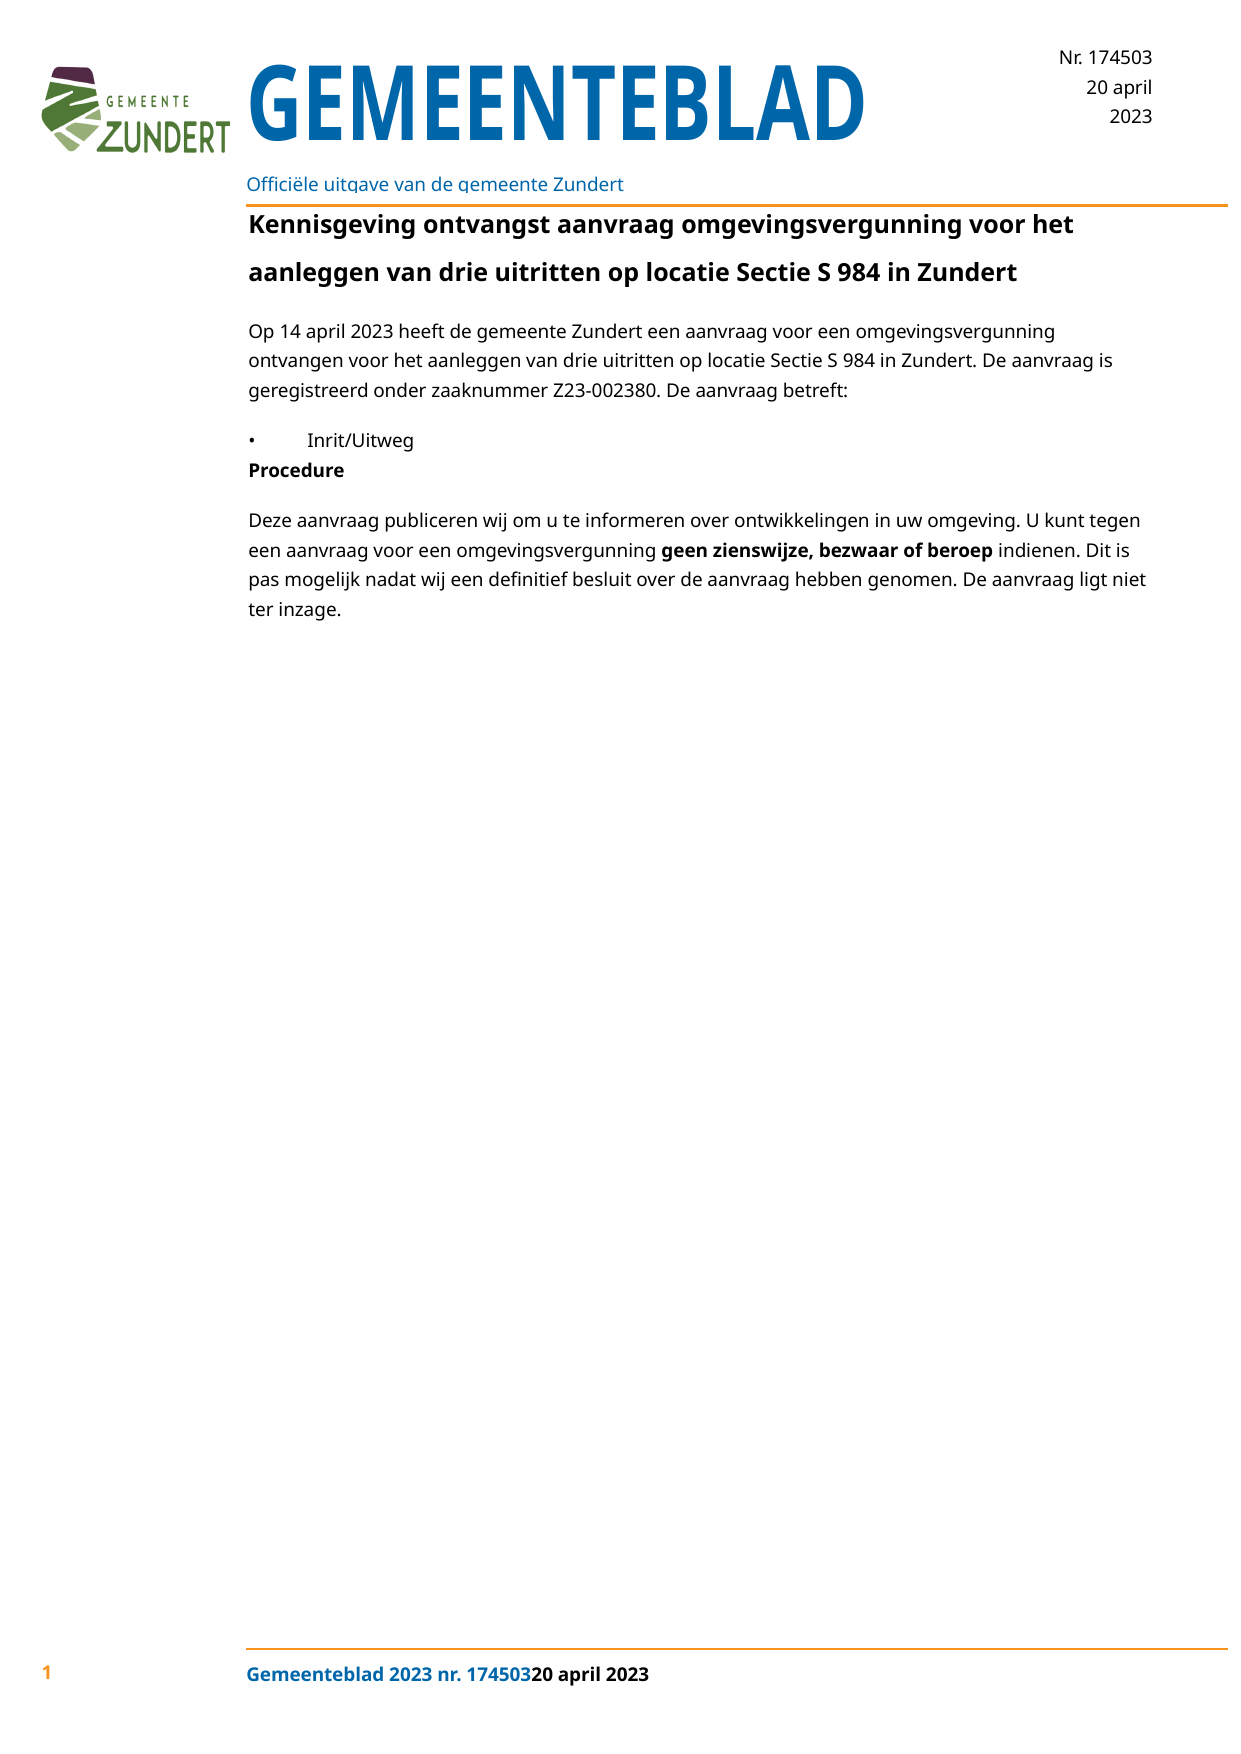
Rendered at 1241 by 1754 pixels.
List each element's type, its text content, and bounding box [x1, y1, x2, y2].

list Inrit/Uitweg [248, 427, 1152, 453]
text Op 14 april 2023 heeft de gemeente Zundert een aanvraag voor een omgevingsvergunning ontvangen voor het aanleggen van drie uitritten op locatie Sectie S 984 in Zundert. De aanvraag is geregistreerd onder zaaknummer Z23-002380. De aanvraag betreft: [248, 318, 1152, 403]
text Procedure [248, 457, 1152, 483]
text Kennisgeving ontvangst aanvraag omgevingsvergunning voor het aanleggen van drie uitritten op locatie Sectie S 984 in Zundert [248, 207, 1152, 288]
picture [41, 47, 231, 172]
text Deze aanvraag publiceren wij om u te informeren over ontwikkelingen in uw omgeving. U kunt tegen een aanvraag voor een omgevingsvergunning geen zienswijze, bezwaar of beroep indienen. Dit is pas mogelijk nadat wij een definitief besluit over de aanvraag hebben genomen. De aanvraag ligt niet ter inzage. [248, 507, 1152, 622]
